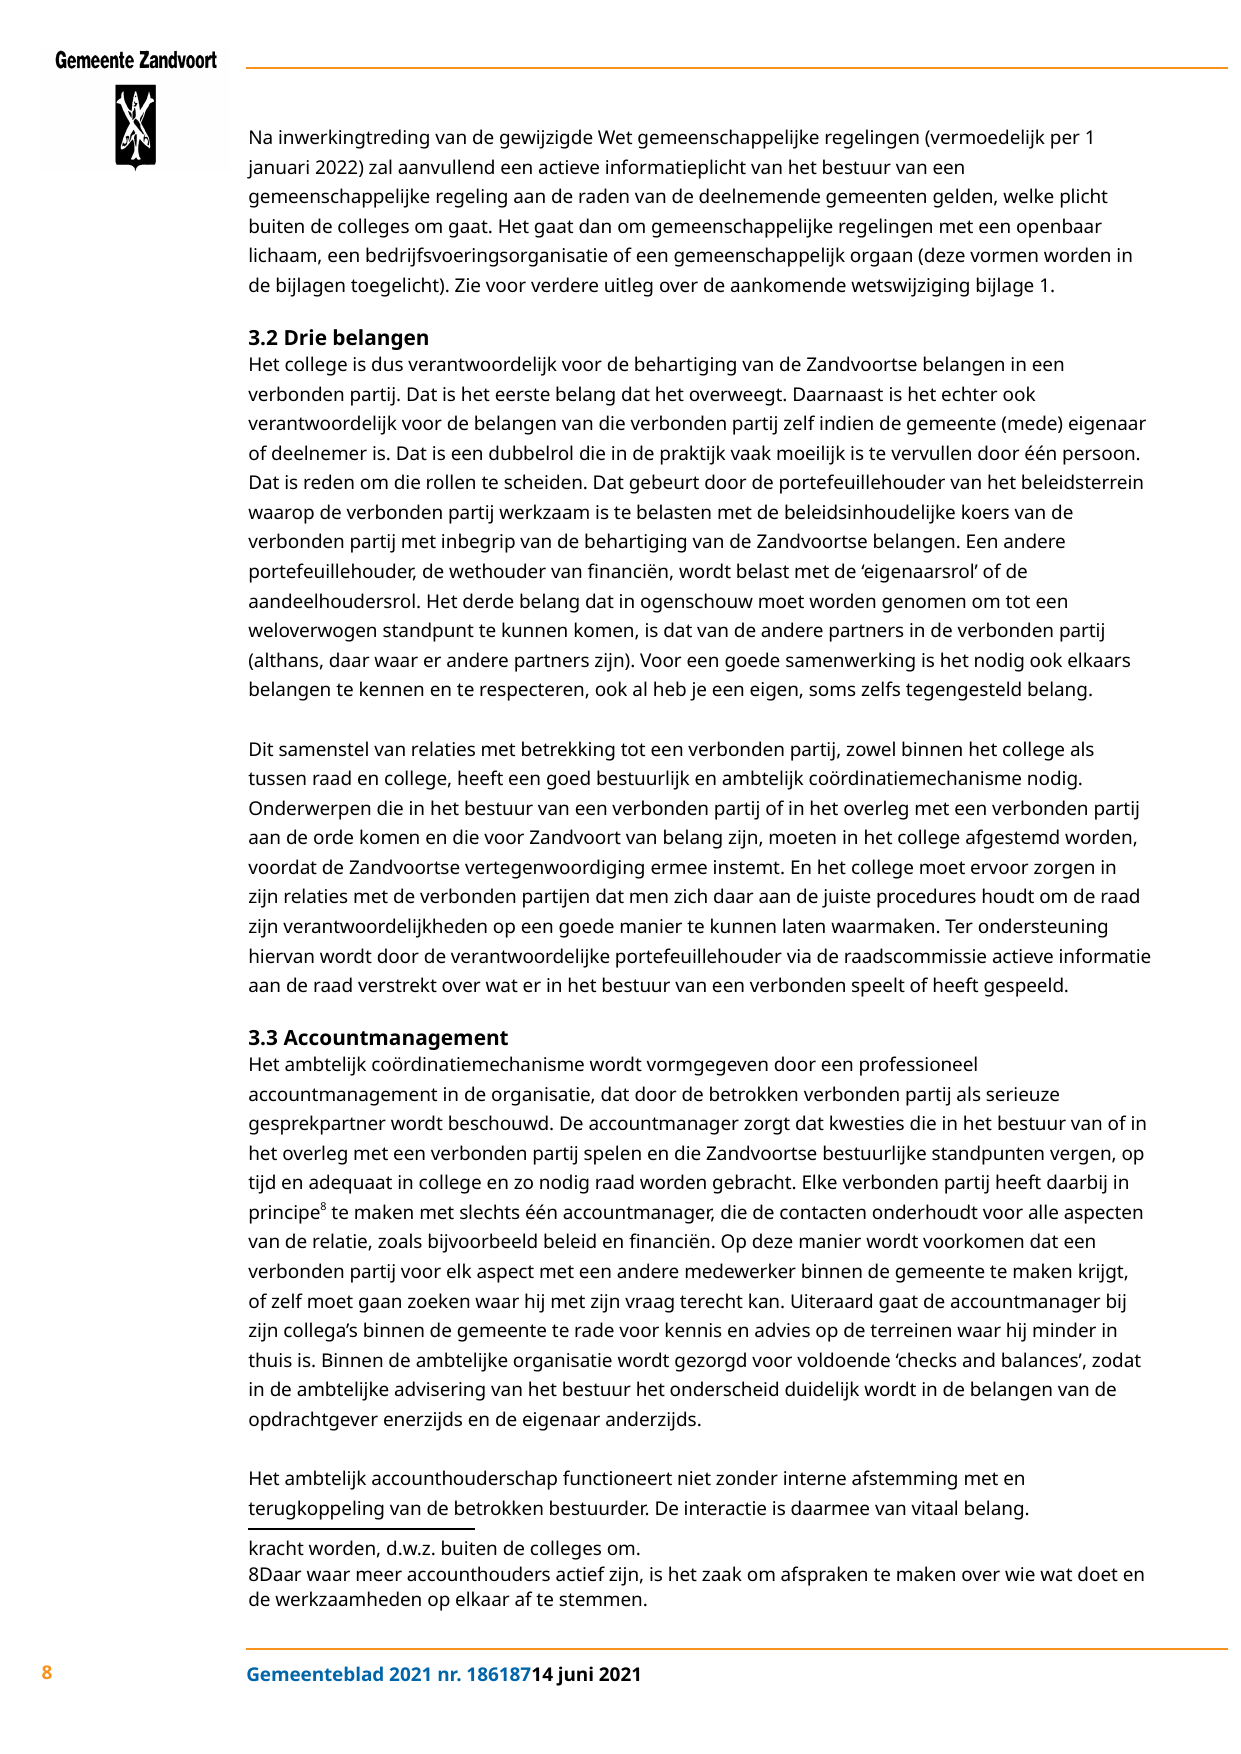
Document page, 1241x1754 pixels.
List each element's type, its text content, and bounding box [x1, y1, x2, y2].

text Dit samenstel van relaties met betrekking tot een verbonden partij, zowel binnen het college als tussen raad en college, heeft een goed bestuurlijk en ambtelijk coördinatiemechanisme nodig. Onderwerpen die in het bestuur van een verbonden partij of in het overleg met een verbonden partij aan de orde komen en die voor Zandvoort van belang zijn, moeten in het college afgestemd worden, voordat de Zandvoortse vertegenwoordiging ermee instemt. En het college moet ervoor zorgen in zijn relaties met de verbonden partijen dat men zich daar aan de juiste procedures houdt om de raad zijn verantwoordelijkheden op een goede manier te kunnen laten waarmaken. Ter ondersteuning hiervan wordt door de verantwoordelijke portefeuillehouder via de raadscommissie actieve informatie aan de raad verstrekt over wat er in het bestuur van een verbonden speelt of heeft gespeeld. [248, 736, 1152, 998]
picture [41, 47, 231, 172]
text Daar waar meer accounthouders actief zijn, is het zaak om afspraken te maken over wie wat doet en de werkzaamheden op elkaar af te stemmen. [248, 1561, 1152, 1612]
text Het college is dus verantwoordelijk voor de behartiging van de Zandvoortse belangen in een verbonden partij. Dat is het eerste belang dat het overweegt. Daarnaast is het echter ook verantwoordelijk voor de belangen van die verbonden partij zelf indien de gemeente (mede) eigenaar of deelnemer is. Dat is een dubbelrol die in de praktijk vaak moeilijk is te vervullen door één persoon. Dat is reden om die rollen te scheiden. Dat gebeurt door de portefeuillehouder van het beleidsterrein waarop de verbonden partij werkzaam is te belasten met de beleidsinhoudelijke koers van de verbonden partij met inbegrip van de behartiging van de Zandvoortse belangen. Een andere portefeuillehouder, de wethouder van financiën, wordt belast met de ‘eigenaarsrol’ of de aandeelhoudersrol. Het derde belang dat in ogenschouw moet worden genomen om tot een weloverwogen standpunt te kunnen komen, is dat van de andere partners in de verbonden partij (althans, daar waar er andere partners zijn). Voor een goede samenwerking is het nodig ook elkaars belangen te kennen en te respecteren, ook al heb je een eigen, soms zelfs tegengesteld belang. [248, 351, 1152, 702]
text 3.2 Drie belangen [248, 323, 1152, 351]
text Het ambtelijk accounthouderschap functioneert niet zonder interne afstemming met en terugkoppeling van de betrokken bestuurder. De interactie is daarmee van vitaal belang. [248, 1465, 1152, 1521]
text 3.3 Accountmanagement [248, 1023, 1152, 1051]
text Na inwerkingtreding van de gewijzigde Wet gemeenschappelijke regelingen (vermoedelijk per 1 januari 2022) zal aanvullend een actieve informatieplicht van het bestuur van een gemeenschappelijke regeling aan de raden van de deelnemende gemeenten gelden, welke plicht buiten de colleges om gaat. Het gaat dan om gemeenschappelijke regelingen met een openbaar lichaam, een bedrijfsvoeringsorganisatie of een gemeenschappelijk orgaan (deze vormen worden in de bijlagen toegelicht). Zie voor verdere uitleg over de aankomende wetswijziging bijlage 1. [248, 124, 1152, 298]
text kracht worden, d.w.z. buiten de colleges om. [248, 1535, 1152, 1561]
text Het ambtelijk coördinatiemechanisme wordt vormgegeven door een professioneel accountmanagement in de organisatie, dat door de betrokken verbonden partij als serieuze gesprekpartner wordt beschouwd. De accountmanager zorgt dat kwesties die in het bestuur van of in het overleg met een verbonden partij spelen en die Zandvoortse bestuurlijke standpunten vergen, op tijd en adequaat in college en zo nodig raad worden gebracht. Elke verbonden partij heeft daarbij in principe te maken met slechts één accountmanager, die de contacten onderhoudt voor alle aspecten van de relatie, zoals bijvoorbeeld beleid en financiën. Op deze manier wordt voorkomen dat een verbonden partij voor elk aspect met een andere medewerker binnen de gemeente te maken krijgt, of zelf moet gaan zoeken waar hij met zijn vraag terecht kan. Uiteraard gaat de accountmanager bij zijn collega’s binnen de gemeente te rade voor kennis en advies op de terreinen waar hij minder in thuis is. Binnen de ambtelijke organisatie wordt gezorgd voor voldoende ‘checks and balances’, zodat in de ambtelijke advisering van het bestuur het onderscheid duidelijk wordt in de belangen van de opdrachtgever enerzijds en de eigenaar anderzijds. [248, 1051, 1152, 1432]
